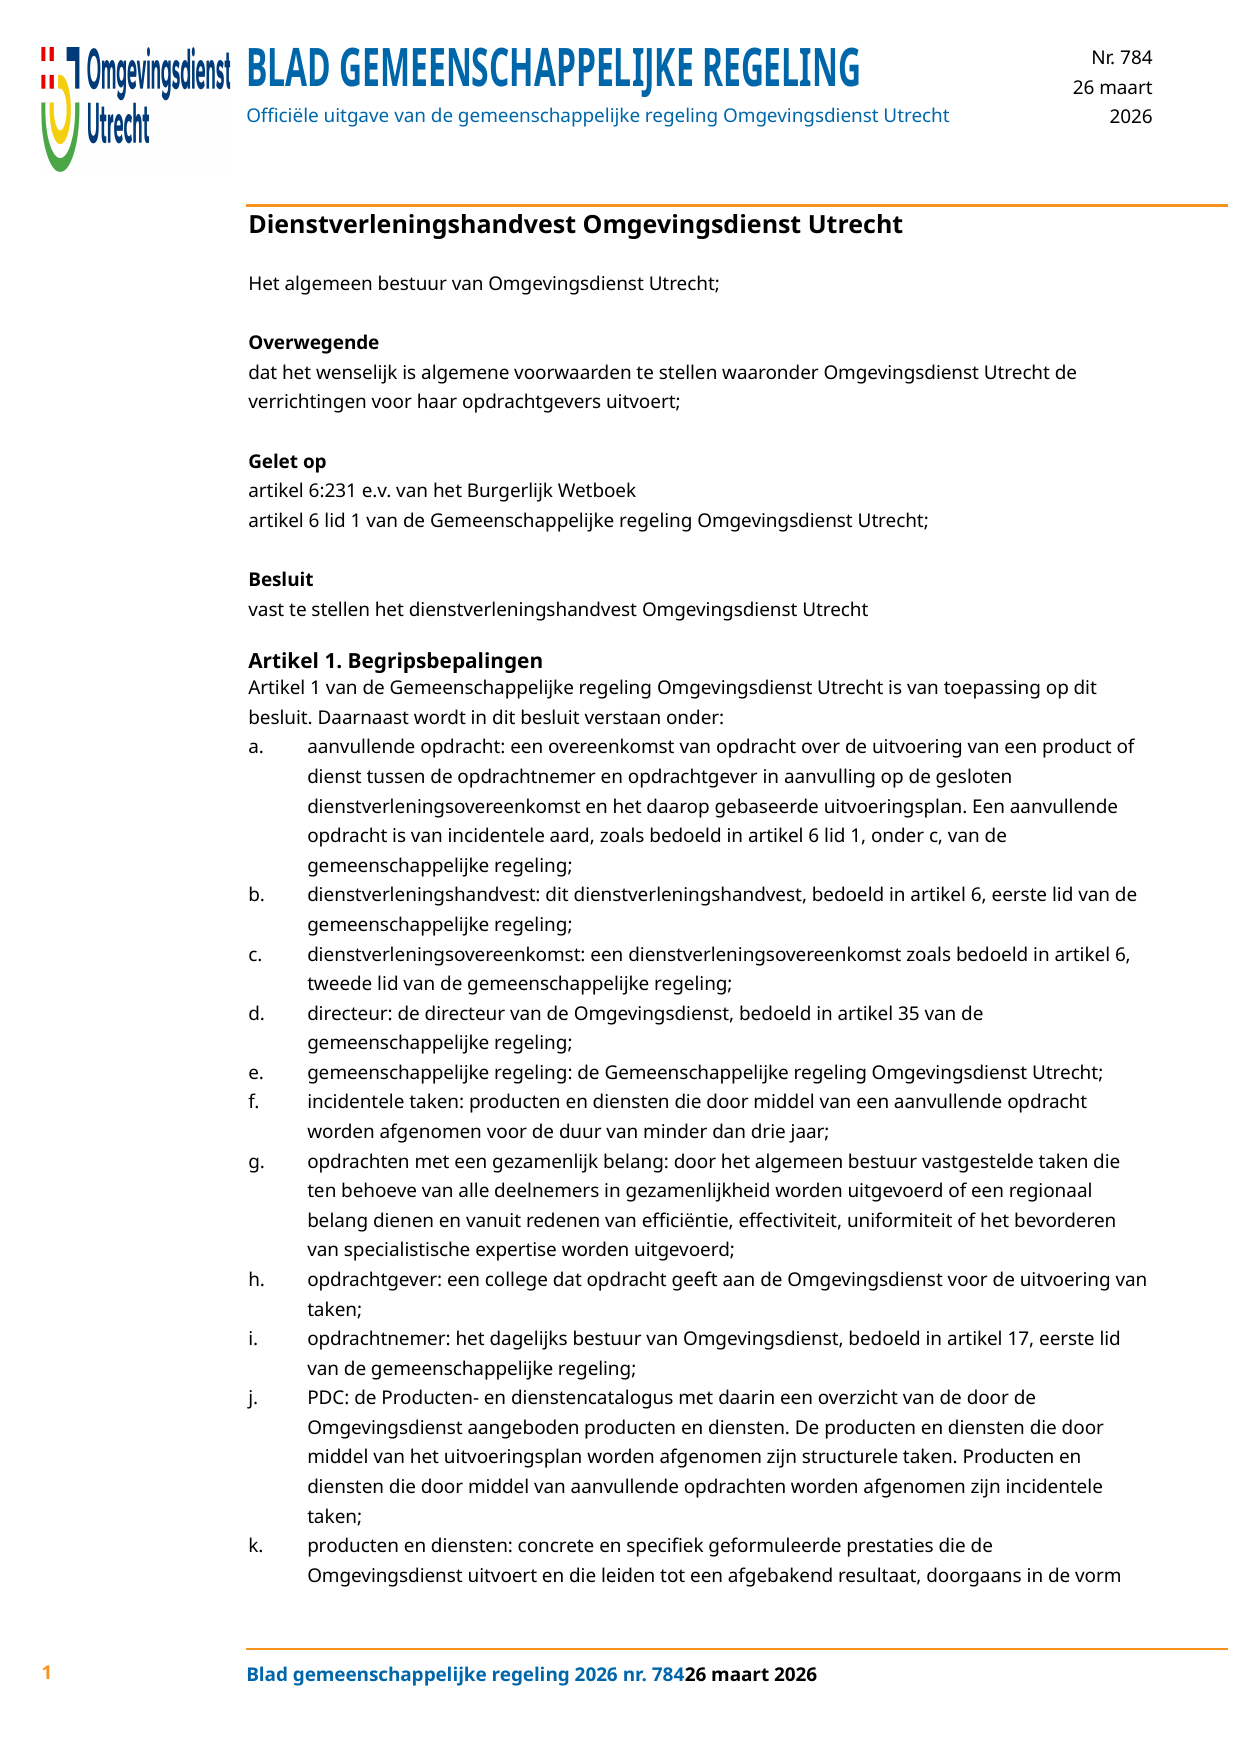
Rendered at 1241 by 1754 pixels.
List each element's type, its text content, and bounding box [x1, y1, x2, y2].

list opdrachtnemer: het dagelijks bestuur van Omgevingsdienst, bedoeld in artikel 17, eerste lid van de gemeenschappelijke regeling; [248, 1325, 1152, 1381]
text Overwegende [248, 329, 1152, 355]
list incidentele taken: producten en diensten die door middel van een aanvullende opdracht worden afgenomen voor de duur van minder dan drie jaar; [248, 1089, 1152, 1144]
text artikel 6 lid 1 van de Gemeenschappelijke regeling Omgevingsdienst Utrecht; [248, 507, 1152, 533]
list producten en diensten: concrete en specifiek geformuleerde prestaties die de Omgevingsdienst uitvoert en die leiden tot een afgebakend resultaat, doorgaans in de vorm [248, 1532, 1152, 1588]
text Artikel 1. Begripsbepalingen [248, 646, 1152, 674]
list directeur: de directeur van de Omgevingsdienst, bedoeld in artikel 35 van de gemeenschappelijke regeling; [248, 1000, 1152, 1055]
list PDC: de Producten- en dienstencatalogus met daarin een overzicht van de door de Omgevingsdienst aangeboden producten en diensten. De producten en diensten die door middel van het uitvoeringsplan worden afgenomen zijn structurele taken. Producten en diensten die door middel van aanvullende opdrachten worden afgenomen zijn incidentele taken; [248, 1384, 1152, 1529]
text Het algemeen bestuur van Omgevingsdienst Utrecht; [248, 270, 1152, 296]
list opdrachtgever: een college dat opdracht geeft aan de Omgevingsdienst voor de uitvoering van taken; [248, 1266, 1152, 1322]
text Gelet op [248, 448, 1152, 473]
list dienstverleningsovereenkomst: een dienstverleningsovereenkomst zoals bedoeld in artikel 6, tweede lid van de gemeenschappelijke regeling; [248, 941, 1152, 996]
list aanvullende opdracht: een overeenkomst van opdracht over de uitvoering van een product of dienst tussen de opdrachtnemer en opdrachtgever in aanvulling op de gesloten dienstverleningsovereenkomst en het daarop gebaseerde uitvoeringsplan. Een aanvullende opdracht is van incidentele aard, zoals bedoeld in artikel 6 lid 1, onder c, van de gemeenschappelijke regeling; [248, 734, 1152, 878]
text dat het wenselijk is algemene voorwaarden te stellen waaronder Omgevingsdienst Utrecht de verrichtingen voor haar opdrachtgevers uitvoert; [248, 359, 1152, 414]
text Dienstverleningshandvest Omgevingsdienst Utrecht [248, 207, 1152, 241]
list gemeenschappelijke regeling: de Gemeenschappelijke regeling Omgevingsdienst Utrecht; [248, 1059, 1152, 1085]
text artikel 6:231 e.v. van het Burgerlijk Wetboek [248, 477, 1152, 503]
picture [41, 47, 231, 172]
text Artikel 1 van de Gemeenschappelijke regeling Omgevingsdienst Utrecht is van toepassing op dit besluit. Daarnaast wordt in dit besluit verstaan onder: [248, 674, 1152, 730]
list dienstverleningshandvest: dit dienstverleningshandvest, bedoeld in artikel 6, eerste lid van de gemeenschappelijke regeling; [248, 882, 1152, 937]
list opdrachten met een gezamenlijk belang: door het algemeen bestuur vastgestelde taken die ten behoeve van alle deelnemers in gezamenlijkheid worden uitgevoerd of een regionaal belang dienen en vanuit redenen van efficiëntie, effectiviteit, uniformiteit of het bevorderen van specialistische expertise worden uitgevoerd; [248, 1148, 1152, 1262]
text vast te stellen het dienstverleningshandvest Omgevingsdienst Utrecht [248, 596, 1152, 621]
text Besluit [248, 566, 1152, 592]
